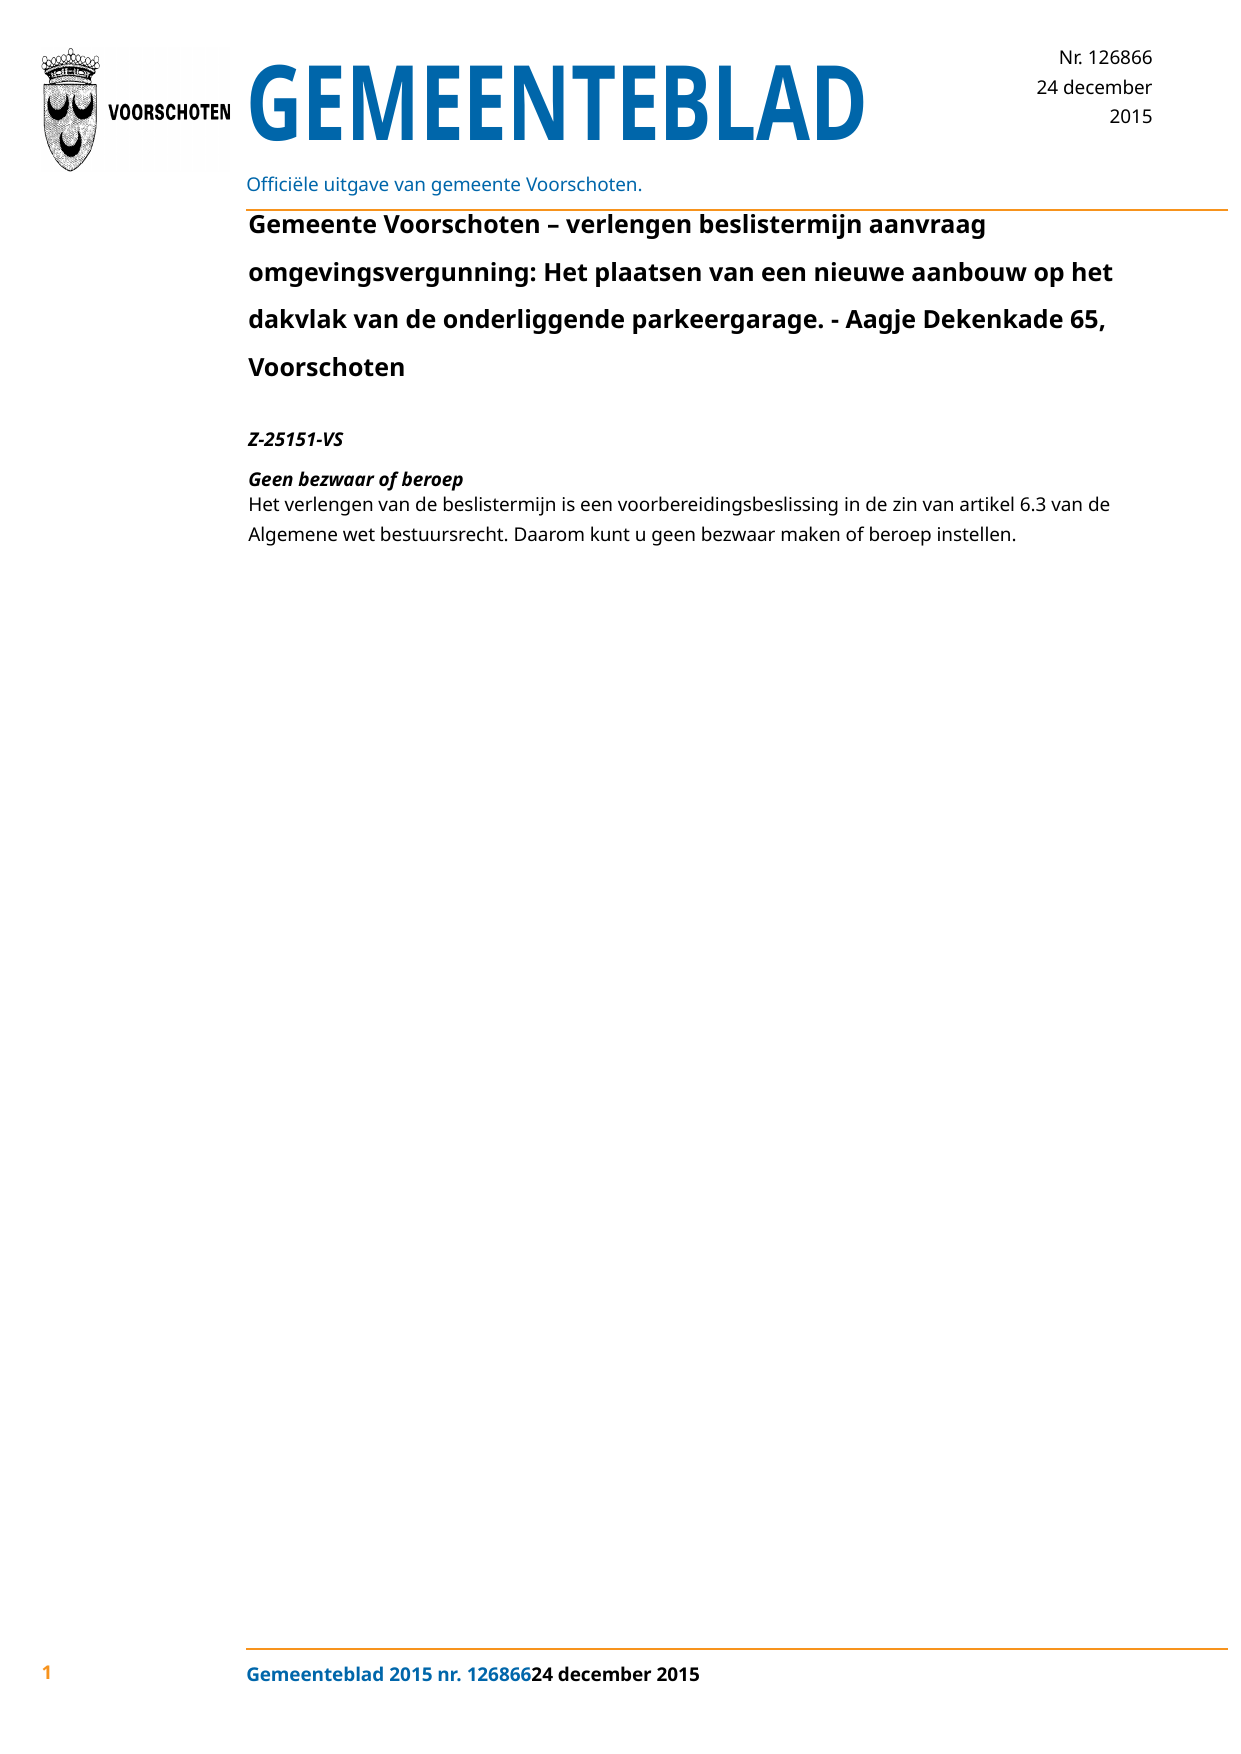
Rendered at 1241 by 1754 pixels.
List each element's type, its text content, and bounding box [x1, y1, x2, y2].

text Z-25151-VS [248, 427, 1152, 452]
text Het verlengen van de beslistermijn is een voorbereidingsbeslissing in de zin van artikel 6.3 van de Algemene wet bestuursrecht. Daarom kunt u geen bezwaar maken of beroep instellen. [248, 492, 1152, 547]
picture [41, 47, 231, 172]
text Geen bezwaar of beroep [248, 466, 1152, 492]
text Gemeente Voorschoten – verlengen beslistermijn aanvraag omgevingsvergunning: Het plaatsen van een nieuwe aanbouw op het dakvlak van de onderliggende parkeergarage. - Aagje Dekenkade 65, Voorschoten [248, 211, 1152, 384]
